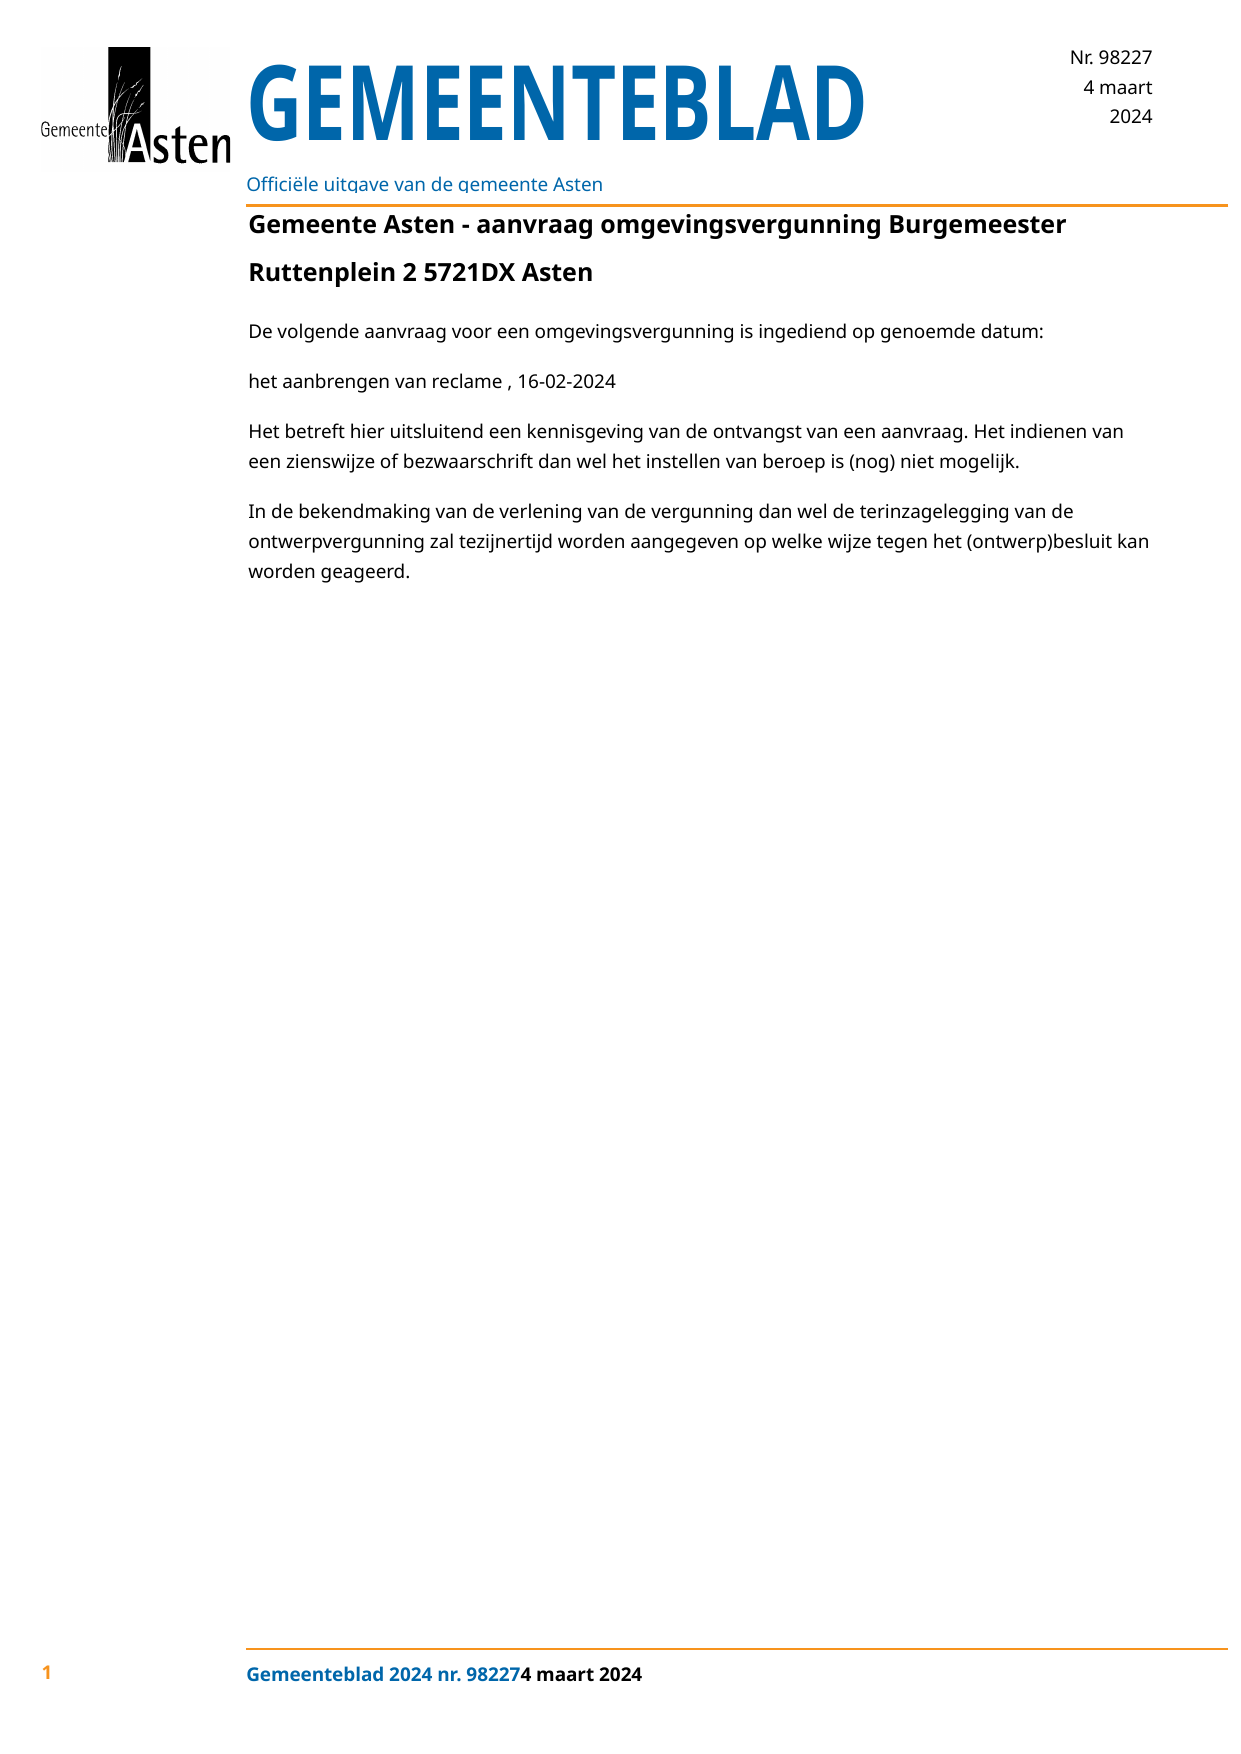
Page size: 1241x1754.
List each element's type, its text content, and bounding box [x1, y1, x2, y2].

text het aanbrengen van reclame , 16-02-2024 [248, 368, 1152, 394]
text In de bekendmaking van de verlening van de vergunning dan wel de terinzagelegging van de ontwerpvergunning zal tezijnertijd worden aangegeven op welke wijze tegen het (ontwerp)besluit kan worden geageerd. [248, 499, 1152, 584]
text Het betreft hier uitsluitend een kennisgeving van de ontvangst van een aanvraag. Het indienen van een zienswijze of bezwaarschrift dan wel het instellen van beroep is (nog) niet mogelijk. [248, 419, 1152, 474]
text Gemeente Asten - aanvraag omgevingsvergunning Burgemeester Ruttenplein 2 5721DX Asten [248, 207, 1152, 288]
picture [41, 47, 231, 172]
text De volgende aanvraag voor een omgevingsvergunning is ingediend op genoemde datum: [248, 318, 1152, 344]
